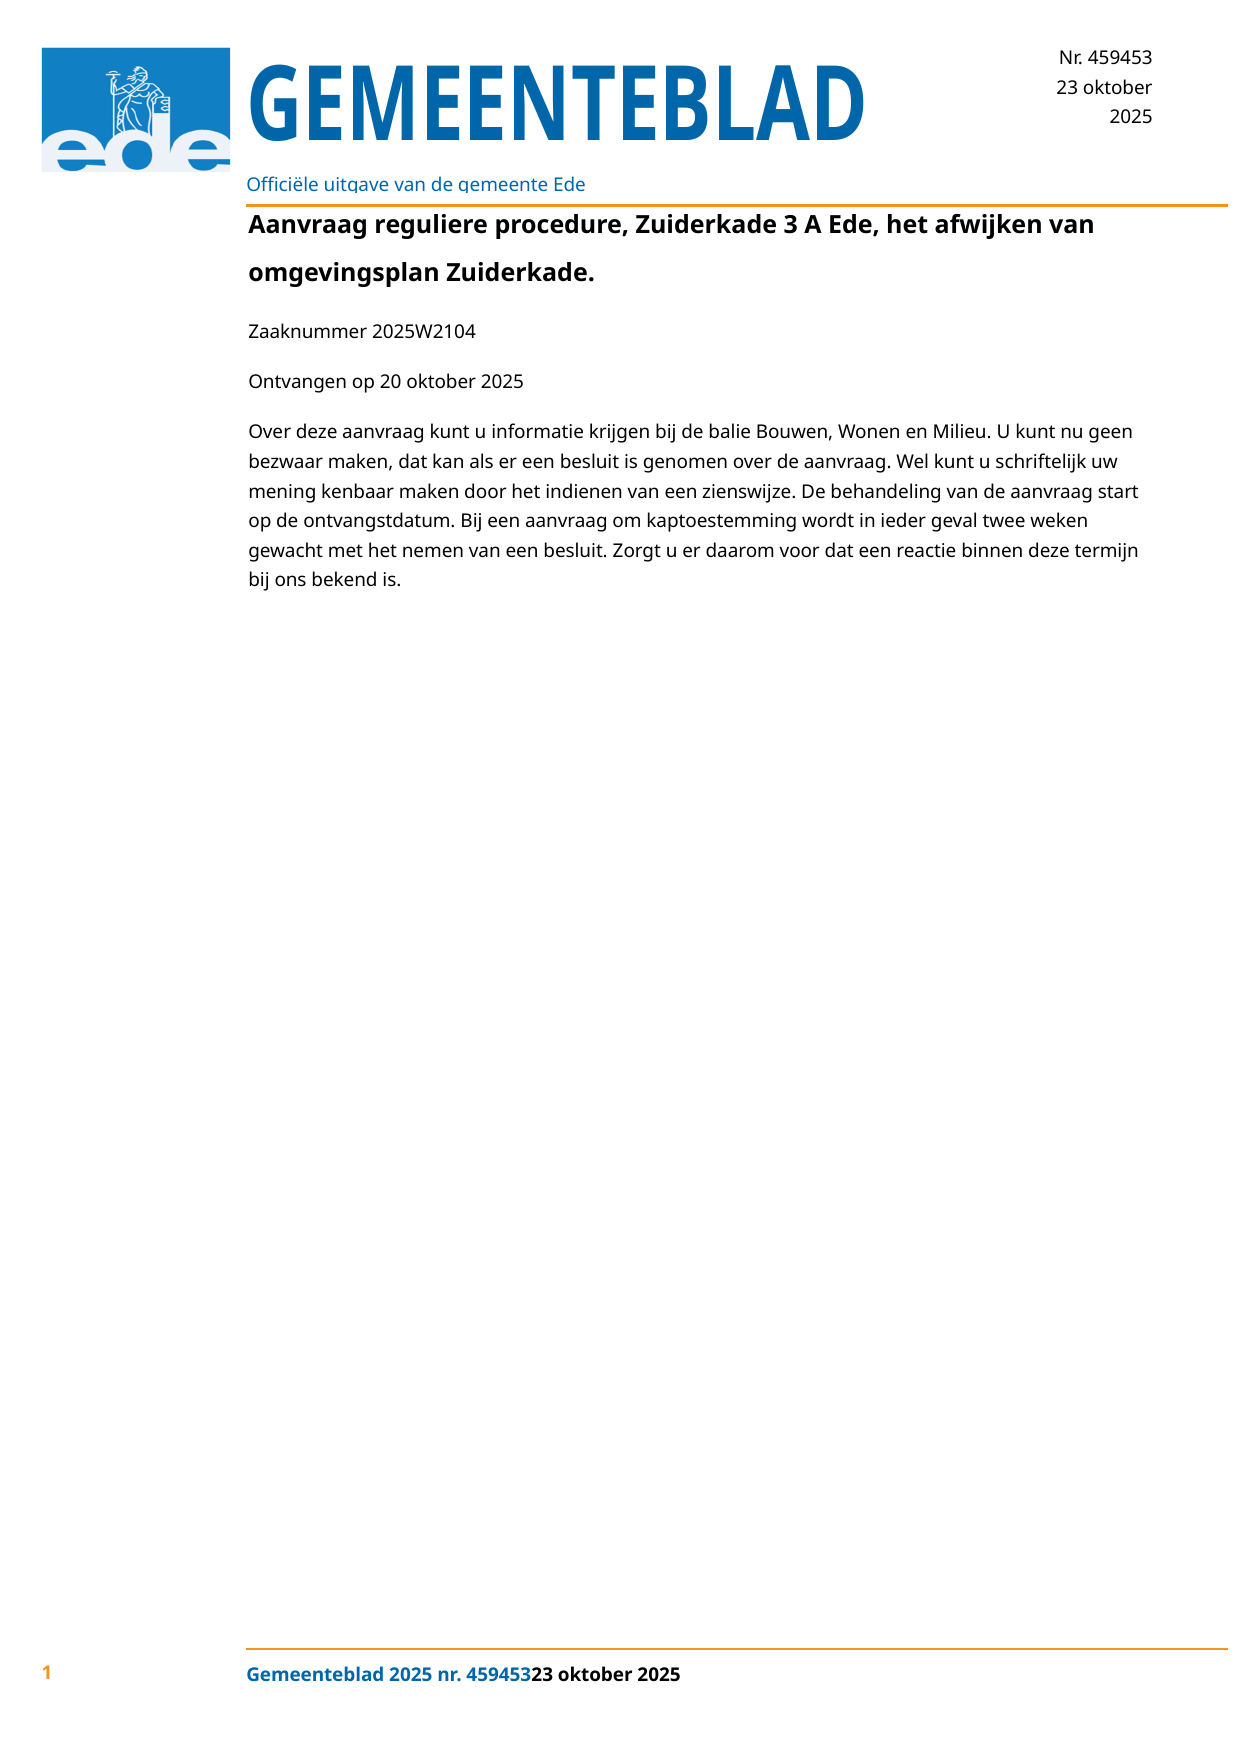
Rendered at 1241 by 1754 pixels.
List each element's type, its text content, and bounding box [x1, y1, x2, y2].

text Aanvraag reguliere procedure, Zuiderkade 3 A Ede, het afwijken van omgevingsplan Zuiderkade. [248, 207, 1152, 288]
text Over deze aanvraag kunt u informatie krijgen bij de balie Bouwen, Wonen en Milieu. U kunt nu geen bezwaar maken, dat kan als er een besluit is genomen over de aanvraag. Wel kunt u schriftelijk uw mening kenbaar maken door het indienen van een zienswijze. De behandeling van de aanvraag start op de ontvangstdatum. Bij een aanvraag om kaptoestemming wordt in ieder geval twee weken gewacht met het nemen van een besluit. Zorgt u er daarom voor dat een reactie binnen deze termijn bij ons bekend is. [248, 419, 1152, 592]
text Zaaknummer 2025W2104 [248, 318, 1152, 344]
text Ontvangen op 20 oktober 2025 [248, 368, 1152, 394]
picture [41, 47, 231, 172]
